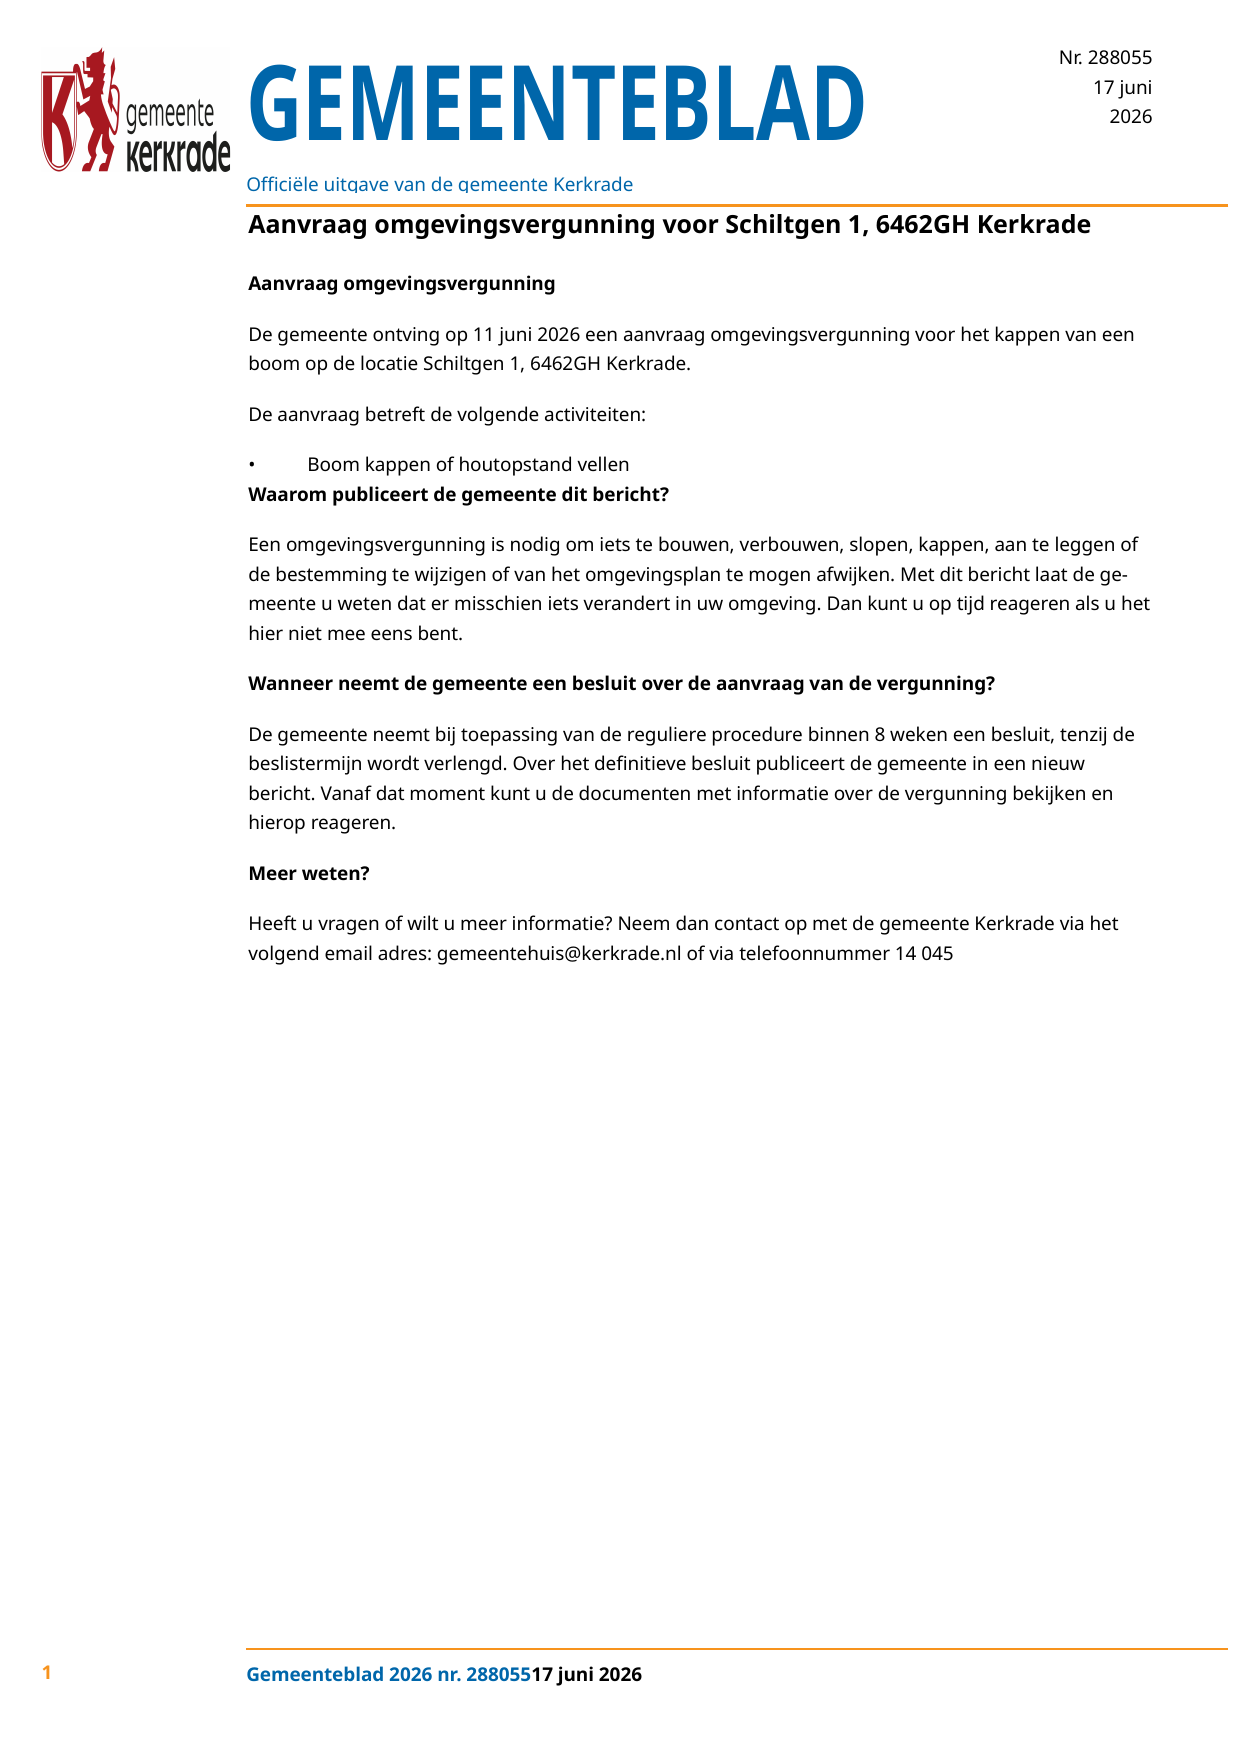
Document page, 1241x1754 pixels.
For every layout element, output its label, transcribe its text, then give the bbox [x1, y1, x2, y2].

text Wanneer neemt de gemeente een besluit over de aanvraag van de vergunning? [248, 670, 1152, 696]
text Heeft u vragen of wilt u meer informatie? Neem dan contact op met de gemeente Kerkrade via het volgend email adres: gemeentehuis@kerkrade.nl of via telefoonnummer 14 045 [248, 910, 1152, 966]
text De gemeente neemt bij toepassing van de reguliere procedure binnen 8 weken een besluit, tenzij de beslistermijn wordt verlengd. Over het definitieve besluit publiceert de gemeente in een nieuw bericht. Vanaf dat moment kunt u de documenten met informatie over de vergunning bekijken en hierop reageren. [248, 721, 1152, 835]
text Een omgevingsvergunning is nodig om iets te bouwen, verbouwen, slopen, kappen, aan te leggen of de bestemming te wijzigen of van het omgevingsplan te mogen afwijken. Met dit bericht laat de ge- meente u weten dat er misschien iets verandert in uw omgeving. Dan kunt u op tijd reageren als u het hier niet mee eens bent. [248, 531, 1152, 646]
list Boom kappen of houtopstand vellen [248, 451, 1152, 477]
text De gemeente ontving op 11 juni 2026 een aanvraag omgevingsvergunning voor het kappen van een boom op de locatie Schiltgen 1, 6462GH Kerkrade. [248, 321, 1152, 376]
text Aanvraag omgevingsvergunning [248, 270, 1152, 296]
picture [41, 47, 231, 172]
text Aanvraag omgevingsvergunning voor Schiltgen 1, 6462GH Kerkrade [248, 207, 1152, 241]
text De aanvraag betreft de volgende activiteiten: [248, 401, 1152, 426]
text Meer weten? [248, 860, 1152, 886]
text Waarom publiceert de gemeente dit bericht? [248, 481, 1152, 506]
